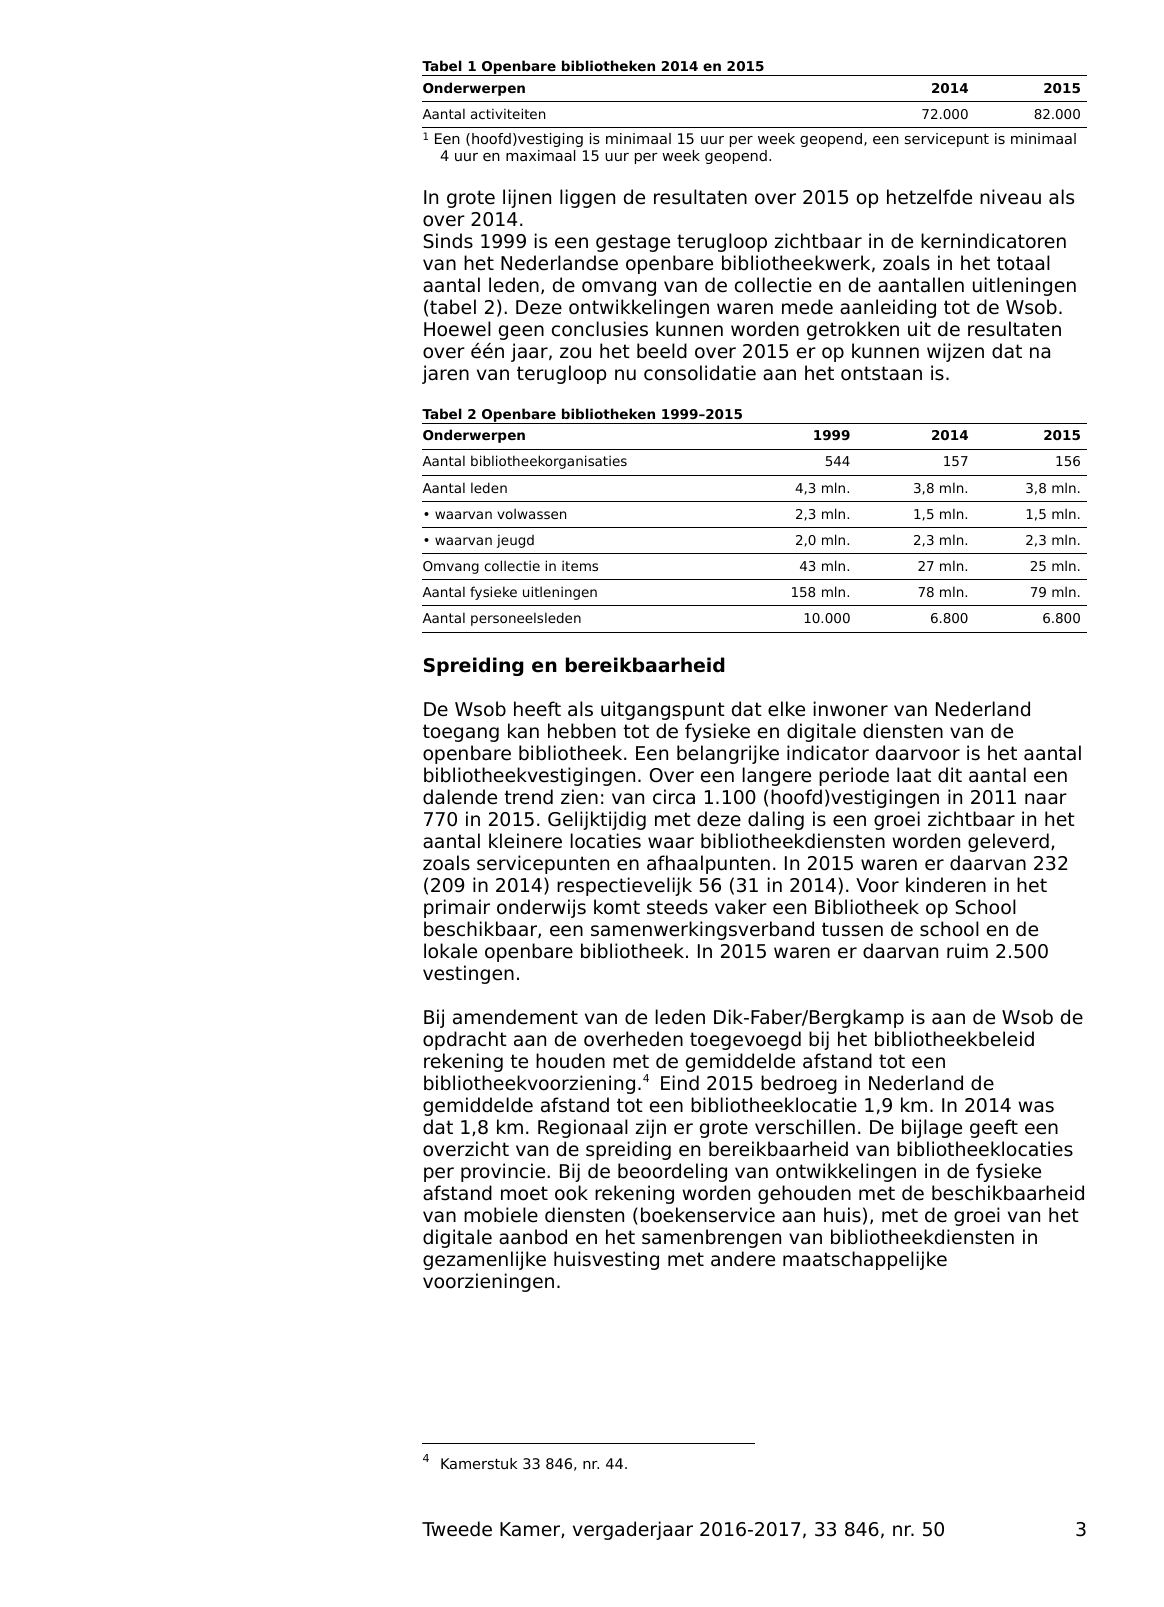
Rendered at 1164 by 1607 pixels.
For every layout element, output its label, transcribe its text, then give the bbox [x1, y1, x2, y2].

table_cell 25 mln. [974, 554, 1087, 579]
table_cell 2,3 mln. [974, 528, 1087, 553]
table_cell 1999 [738, 424, 856, 448]
table_cell Aantal bibliotheekorganisaties [422, 450, 738, 475]
table_cell 82.000 [974, 102, 1087, 127]
table_cell 43 mln. [738, 554, 856, 579]
text Bij amendement van de leden Dik-Faber/Bergkamp is aan de Wsob de opdracht aan de overheden toegevoegd bij het bibliotheekbeleid rekening te houden met de gemiddelde afstand tot een bibliotheekvoorziening. Eind 2015 bedroeg in Nederland de gemiddelde afstand tot een bibliotheeklocatie 1,9 km. In 2014 was dat 1,8 km. Regionaal zijn er grote verschillen. De bijlage geeft een overzicht van de spreiding en bereikbaarheid van bibliotheeklocaties per provincie. Bij de beoordeling van ontwikkelingen in de fysieke afstand moet ook rekening worden gehouden met de beschikbaarheid van mobiele diensten (boekenservice aan huis), met de groei van het digitale aanbod en het samenbrengen van bibliotheekdiensten in gezamenlijke huisvesting met andere maatschappelijke voorzieningen. [422, 1007, 1087, 1293]
text De Wsob heeft als uitgangspunt dat elke inwoner van Nederland toegang kan hebben tot de fysieke en digitale diensten van de openbare bibliotheek. Een belangrijke indicator daarvoor is het aantal bibliotheekvestigingen. Over een langere periode laat dit aantal een dalende trend zien: van circa 1.100 (hoofd)vestigingen in 2011 naar 770 in 2015. Gelijktijdig met deze daling is een groei zichtbaar in het aantal kleinere locaties waar bibliotheekdiensten worden geleverd, zoals servicepunten en afhaalpunten. In 2015 waren er daarvan 232 (209 in 2014) respectievelijk 56 (31 in 2014). Voor kinderen in het primair onderwijs komt steeds vaker een Bibliotheek op School beschikbaar, een samenwerkingsverband tussen de school en de lokale openbare bibliotheek. In 2015 waren er daarvan ruim 2.500 vestingen. [422, 699, 1087, 985]
table_header Tabel 1 Openbare bibliotheken 2014 en 2015 [422, 59, 1087, 75]
table_cell 2,3 mln. [738, 502, 856, 527]
table_cell 1,5 mln. [856, 502, 974, 527]
table_header Tabel 2 Openbare bibliotheken 1999–2015 [422, 407, 1087, 422]
text Kamerstuk 33 846, nr. 44. [422, 1452, 1087, 1474]
table_cell 2,3 mln. [856, 528, 974, 553]
table_cell 27 mln. [856, 554, 974, 579]
table_cell 6.800 [856, 606, 974, 632]
table_cell 2015 [974, 76, 1087, 101]
table_cell 2015 [974, 424, 1087, 448]
table_cell 1,5 mln. [974, 502, 1087, 527]
table_cell 157 [856, 450, 974, 475]
table_cell 79 mln. [974, 580, 1087, 605]
table_cell 2014 [856, 424, 974, 448]
table_cell 6.800 [974, 606, 1087, 632]
table_cell 2,0 mln. [738, 528, 856, 553]
table_cell 158 mln. [738, 580, 856, 605]
table_cell • waarvan volwassen [422, 502, 738, 527]
table_cell 1 Een (hoofd)vestiging is minimaal 15 uur per week geopend, een servicepunt is minimaal 4 uur en maximaal 15 uur per week geopend. [422, 128, 1087, 165]
table_cell 4,3 mln. [738, 476, 856, 501]
table_cell 156 [974, 450, 1087, 475]
table_cell 3,8 mln. [974, 476, 1087, 501]
table_cell 10.000 [738, 606, 856, 632]
table_cell Omvang collectie in items [422, 554, 738, 579]
table_cell Aantal personeelsleden [422, 606, 738, 632]
table_cell 78 mln. [856, 580, 974, 605]
table_cell 2014 [856, 76, 974, 101]
subtitle Spreiding en bereikbaarheid [422, 655, 1087, 677]
text Sinds 1999 is een gestage terugloop zichtbaar in de kernindicatoren van het Nederlandse openbare bibliotheekwerk, zoals in het totaal aantal leden, de omvang van de collectie en de aantallen uitleningen (tabel 2). Deze ontwikkelingen waren mede aanleiding tot de Wsob. Hoewel geen conclusies kunnen worden getrokken uit de resultaten over één jaar, zou het beeld over 2015 er op kunnen wijzen dat na jaren van terugloop nu consolidatie aan het ontstaan is. [422, 231, 1087, 385]
table_cell Onderwerpen [422, 76, 856, 101]
table_cell Aantal activiteiten [422, 102, 856, 127]
text In grote lijnen liggen de resultaten over 2015 op hetzelfde niveau als over 2014. [422, 187, 1087, 231]
table_cell Onderwerpen [422, 424, 738, 448]
table_cell Aantal leden [422, 476, 738, 501]
table_cell 3,8 mln. [856, 476, 974, 501]
table_cell 72.000 [856, 102, 974, 127]
table_cell • waarvan jeugd [422, 528, 738, 553]
table_cell 544 [738, 450, 856, 475]
table_cell Aantal fysieke uitleningen [422, 580, 738, 605]
